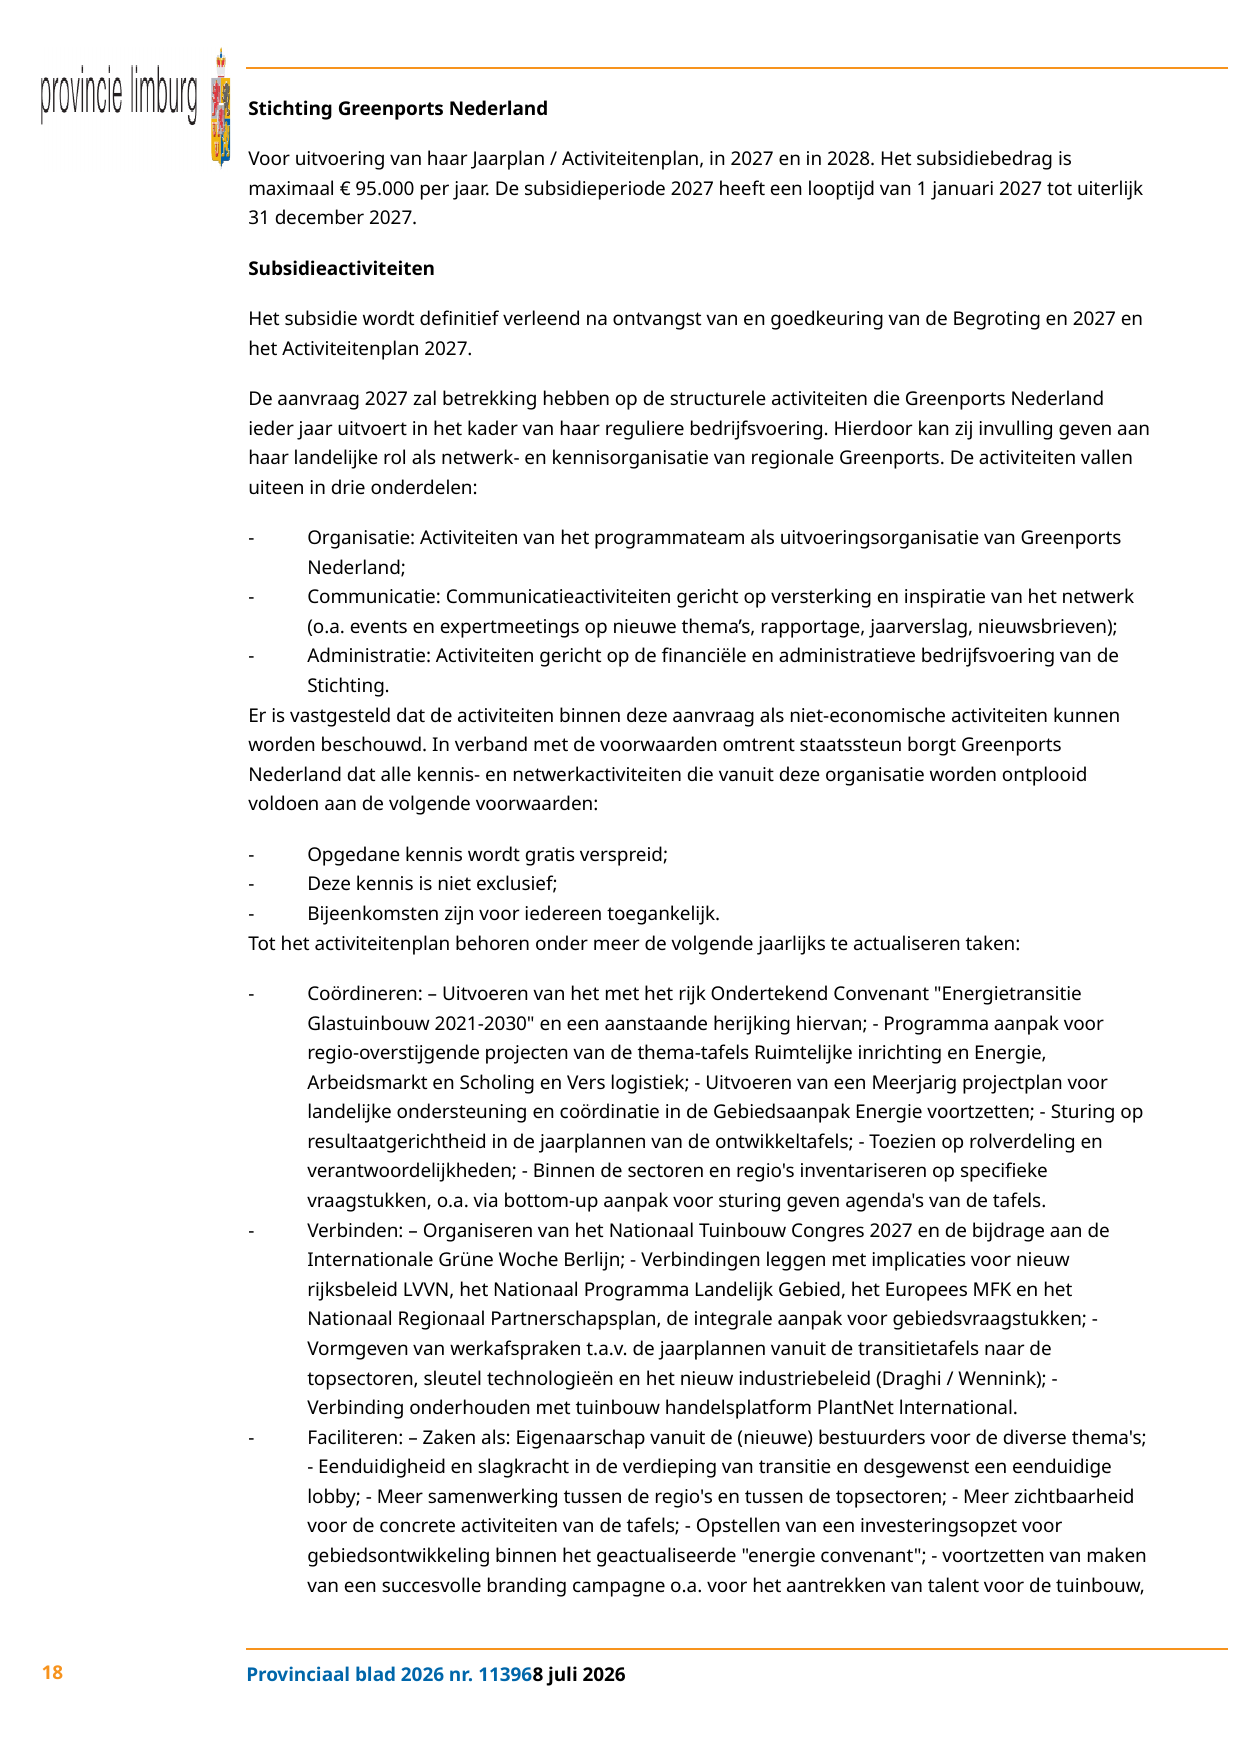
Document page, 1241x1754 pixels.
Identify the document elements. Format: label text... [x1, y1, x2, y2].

list Bijeenkomsten zijn voor iedereen toegankelijk. [248, 900, 1152, 926]
list Administratie: Activiteiten gericht op de financiële en administratieve bedrijfsvoering van de Stichting. [248, 643, 1152, 698]
text De aanvraag 2027 zal betrekking hebben op de structurele activiteiten die Greenports Nederland ieder jaar uitvoert in het kader van haar reguliere bedrijfsvoering. Hierdoor kan zij invulling geven aan haar landelijke rol als netwerk- en kennisorganisatie van regionale Greenports. De activiteiten vallen uiteen in drie onderdelen: [248, 385, 1152, 500]
picture [41, 47, 231, 172]
text Er is vastgesteld dat de activiteiten binnen deze aanvraag als niet-economische activiteiten kunnen worden beschouwd. In verband met de voorwaarden omtrent staatssteun borgt Greenports Nederland dat alle kennis- en netwerkactiviteiten die vanuit deze organisatie worden ontplooid voldoen aan de volgende voorwaarden: [248, 702, 1152, 816]
list Verbinden: – Organiseren van het Nationaal Tuinbouw Congres 2027 en de bijdrage aan de Internationale Grüne Woche Berlijn; - Verbindingen leggen met implicaties voor nieuw rijksbeleid LVVN, het Nationaal Programma Landelijk Gebied, het Europees MFK en het Nationaal Regionaal Partnerschapsplan, de integrale aanpak voor gebiedsvraagstukken; - Vormgeven van werkafspraken t.a.v. de jaarplannen vanuit de transitietafels naar de topsectoren, sleutel technologieën en het nieuw industriebeleid (Draghi / Wennink); - Verbinding onderhouden met tuinbouw handelsplatform PlantNet lnternational. [248, 1217, 1152, 1420]
text Het subsidie wordt definitief verleend na ontvangst van en goedkeuring van de Begroting en 2027 en het Activiteitenplan 2027. [248, 305, 1152, 361]
list Coördineren: – Uitvoeren van het met het rijk Ondertekend Convenant "Energietransitie Glastuinbouw 2021-2030" en een aanstaande herijking hiervan; - Programma aanpak voor regio-overstijgende projecten van de thema-tafels Ruimtelijke inrichting en Energie, Arbeidsmarkt en Scholing en Vers logistiek; - Uitvoeren van een Meerjarig projectplan voor landelijke ondersteuning en coördinatie in de Gebiedsaanpak Energie voortzetten; - Sturing op resultaatgerichtheid in de jaarplannen van de ontwikkeltafels; - Toezien op rolverdeling en verantwoordelijkheden; - Binnen de sectoren en regio's inventariseren op specifieke vraagstukken, o.a. via bottom-up aanpak voor sturing geven agenda's van de tafels. [248, 980, 1152, 1213]
text Stichting Greenports Nederland [248, 95, 1152, 121]
list Faciliteren: – Zaken als: Eigenaarschap vanuit de (nieuwe) bestuurders voor de diverse thema's; - Eenduidigheid en slagkracht in de verdieping van transitie en desgewenst een eenduidige lobby; - Meer samenwerking tussen de regio's en tussen de topsectoren; - Meer zichtbaarheid voor de concrete activiteiten van de tafels; - Opstellen van een investeringsopzet voor gebiedsontwikkeling binnen het geactualiseerde "energie convenant"; - voortzetten van maken van een succesvolle branding campagne o.a. voor het aantrekken van talent voor de tuinbouw, [248, 1424, 1152, 1598]
list Deze kennis is niet exclusief; [248, 871, 1152, 896]
list Opgedane kennis wordt gratis verspreid; [248, 841, 1152, 867]
text Tot het activiteitenplan behoren onder meer de volgende jaarlijks te actualiseren taken: [248, 930, 1152, 956]
list Communicatie: Communicatieactiviteiten gericht op versterking en inspiratie van het netwerk (o.a. events en expertmeetings op nieuwe thema’s, rapportage, jaarverslag, nieuwsbrieven); [248, 583, 1152, 639]
list Organisatie: Activiteiten van het programmateam als uitvoeringsorganisatie van Greenports Nederland; [248, 524, 1152, 580]
text Subsidieactiviteiten [248, 255, 1152, 281]
text Voor uitvoering van haar Jaarplan / Activiteitenplan, in 2027 en in 2028. Het subsidiebedrag is maximaal € 95.000 per jaar. De subsidieperiode 2027 heeft een looptijd van 1 januari 2027 tot uiterlijk 31 december 2027. [248, 145, 1152, 230]
